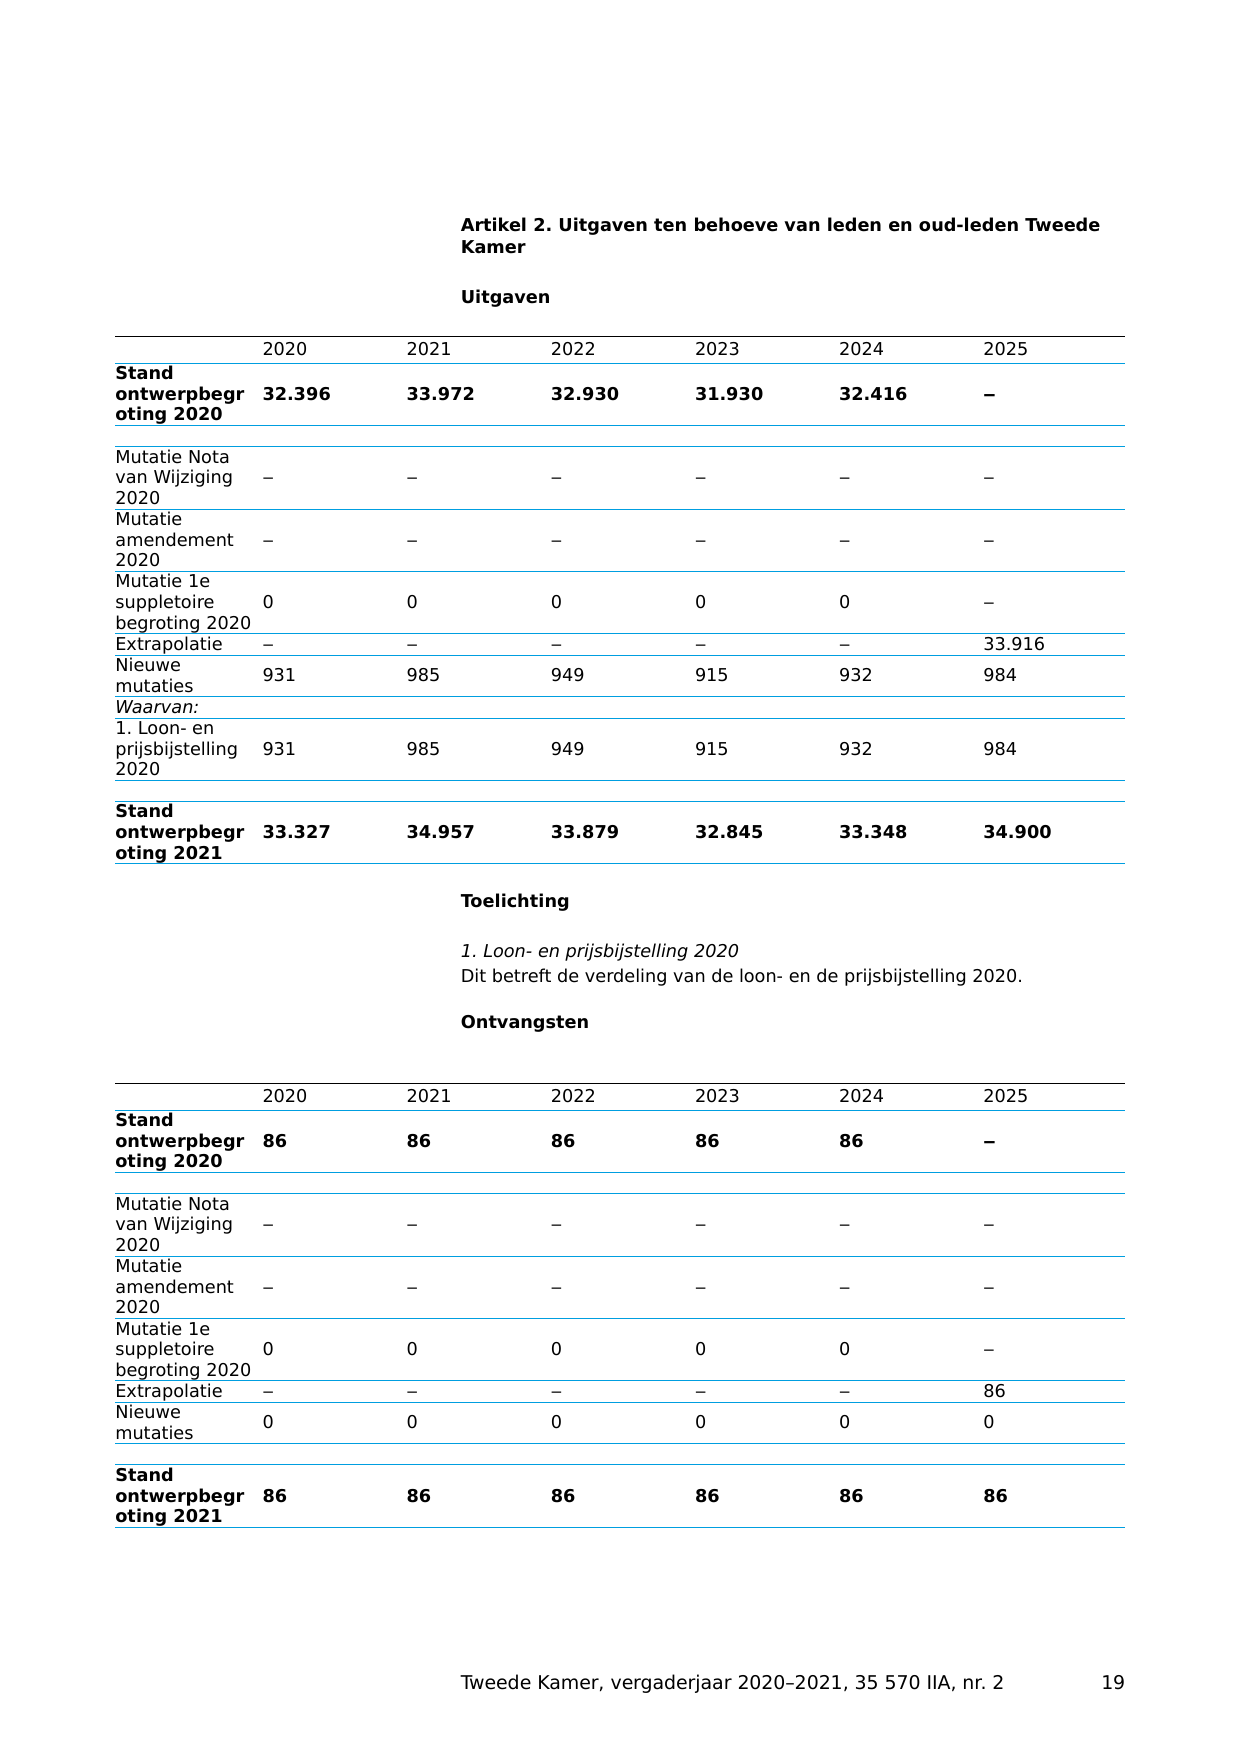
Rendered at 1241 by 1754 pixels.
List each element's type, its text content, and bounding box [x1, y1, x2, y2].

table_cell [836, 426, 980, 446]
table_cell 2020 [259, 1084, 403, 1109]
table_cell [404, 781, 548, 801]
table_cell [404, 1444, 548, 1464]
table_cell [980, 697, 1125, 717]
table_cell 31.930 [692, 364, 836, 425]
table_cell 0 [836, 572, 980, 633]
table_cell [692, 781, 836, 801]
table_cell [836, 1173, 980, 1193]
text Toelichting [461, 889, 1125, 912]
table_cell Mutatie amendement 2020 [115, 510, 259, 571]
table_cell 32.845 [692, 802, 836, 863]
table_cell 86 [259, 1111, 403, 1172]
table_cell 931 [259, 719, 403, 780]
table_cell ‒ [980, 572, 1125, 633]
table_cell ‒ [259, 634, 403, 654]
table_cell 86 [980, 1381, 1125, 1401]
table_cell [836, 697, 980, 717]
table_cell 2023 [692, 1084, 836, 1109]
table_cell 0 [259, 1403, 403, 1443]
table_cell Mutatie Nota van Wijziging 2020 [115, 1194, 259, 1256]
table_cell ‒ [404, 1381, 548, 1401]
table_cell 32.416 [836, 364, 980, 425]
table_cell 0 [548, 1403, 692, 1443]
table_cell ‒ [980, 1257, 1125, 1318]
table_cell ‒ [980, 447, 1125, 508]
table_cell ‒ [692, 447, 836, 508]
table_cell 1. Loon- en prijsbijstelling 2020 [115, 719, 259, 780]
table_cell 2022 [548, 337, 692, 363]
table_cell 86 [980, 1465, 1125, 1527]
table_cell 86 [836, 1111, 980, 1172]
table_cell 0 [259, 1319, 403, 1380]
table_cell ‒ [404, 447, 548, 508]
table_cell 86 [404, 1111, 548, 1172]
table_cell ‒ [692, 1194, 836, 1256]
table_cell 949 [548, 656, 692, 696]
table_cell ‒ [548, 510, 692, 571]
table_cell [259, 426, 403, 446]
table_cell 984 [980, 719, 1125, 780]
table_cell Mutatie Nota van Wijziging 2020 [115, 447, 259, 508]
table_cell [115, 1444, 259, 1464]
table_cell ‒ [980, 364, 1125, 425]
table_cell 2023 [692, 337, 836, 363]
table_cell 2021 [404, 1084, 548, 1109]
table_cell 0 [404, 1403, 548, 1443]
table_cell ‒ [692, 510, 836, 571]
table_cell [259, 1444, 403, 1464]
table_cell 985 [404, 719, 548, 780]
table_cell [548, 1173, 692, 1193]
table_cell 0 [692, 572, 836, 633]
text Uitgaven [461, 286, 1125, 308]
table_cell 2020 [259, 337, 403, 363]
table_cell Mutatie amendement 2020 [115, 1257, 259, 1318]
table_cell ‒ [548, 634, 692, 654]
table_cell [115, 426, 259, 446]
table_cell 86 [692, 1111, 836, 1172]
table_cell Nieuwe mutaties [115, 1403, 259, 1443]
table_cell ‒ [836, 510, 980, 571]
table_cell [115, 1084, 259, 1109]
table_cell 0 [548, 572, 692, 633]
table_cell ‒ [692, 634, 836, 654]
table_cell [980, 1173, 1125, 1193]
table_cell [548, 781, 692, 801]
table_cell [404, 697, 548, 717]
table_cell ‒ [259, 1381, 403, 1401]
table_cell ‒ [692, 1257, 836, 1318]
table_cell 34.900 [980, 802, 1125, 863]
table_cell 86 [548, 1465, 692, 1527]
table_cell Stand ontwerpbegroting 2020 [115, 364, 259, 425]
table_cell 33.916 [980, 634, 1125, 654]
table_cell 0 [836, 1403, 980, 1443]
table_cell 34.957 [404, 802, 548, 863]
table_cell [692, 426, 836, 446]
text 1. Loon- en prijsbijstelling 2020 [461, 939, 1125, 962]
table_cell [692, 1173, 836, 1193]
text Ontvangsten [461, 1010, 1125, 1033]
table_cell ‒ [404, 510, 548, 571]
table_cell Extrapolatie [115, 634, 259, 654]
table_cell [115, 337, 259, 363]
table_cell ‒ [548, 1257, 692, 1318]
table_cell Nieuwe mutaties [115, 656, 259, 696]
table_cell Extrapolatie [115, 1381, 259, 1401]
table_cell [836, 1444, 980, 1464]
table_cell 33.348 [836, 802, 980, 863]
text Dit betreft de verdeling van de loon- en de prijsbijstelling 2020. [461, 964, 1125, 987]
table_cell 2024 [836, 337, 980, 363]
table_cell [980, 426, 1125, 446]
table_cell [980, 781, 1125, 801]
table_cell [115, 1173, 259, 1193]
table_cell [404, 426, 548, 446]
table_cell 0 [692, 1319, 836, 1380]
table_cell 86 [548, 1111, 692, 1172]
table_cell 0 [259, 572, 403, 633]
table_cell 86 [692, 1465, 836, 1527]
table_cell 0 [980, 1403, 1125, 1443]
table_cell ‒ [836, 634, 980, 654]
table_cell ‒ [980, 1194, 1125, 1256]
text Artikel 2. Uitgaven ten behoeve van leden en oud-leden Tweede Kamer [461, 213, 1125, 258]
table_cell [548, 1444, 692, 1464]
table_cell ‒ [548, 1381, 692, 1401]
table_cell 32.930 [548, 364, 692, 425]
table_cell ‒ [259, 510, 403, 571]
table_cell ‒ [980, 1111, 1125, 1172]
table_cell Stand ontwerpbegroting 2020 [115, 1111, 259, 1172]
table_cell 984 [980, 656, 1125, 696]
table_cell ‒ [836, 447, 980, 508]
table_header Tabel 13 Ontvangsten beleidsartikel 2. Uitgaven t.b.v. leden en oud-leden Tweede Kamer (bedragen x € 1000) [115, 1035, 1125, 1083]
table_cell [548, 697, 692, 717]
table_cell 0 [836, 1319, 980, 1380]
table_cell [692, 1444, 836, 1464]
table_cell Stand ontwerpbegroting 2021 [115, 802, 259, 863]
table_cell ‒ [404, 634, 548, 654]
table_cell Stand ontwerpbegroting 2021 [115, 1465, 259, 1527]
table_cell ‒ [692, 1381, 836, 1401]
table_cell 0 [548, 1319, 692, 1380]
table_cell 0 [404, 1319, 548, 1380]
table_cell ‒ [259, 1194, 403, 1256]
table_cell [548, 426, 692, 446]
table_cell ‒ [404, 1194, 548, 1256]
table_cell ‒ [836, 1194, 980, 1256]
table_cell [980, 1444, 1125, 1464]
table_cell 2025 [980, 337, 1125, 363]
table_cell ‒ [259, 447, 403, 508]
table_cell [259, 1173, 403, 1193]
table_cell [259, 781, 403, 801]
table_cell 0 [404, 572, 548, 633]
table_cell ‒ [836, 1381, 980, 1401]
table_cell 915 [692, 656, 836, 696]
table_cell 32.396 [259, 364, 403, 425]
table_cell 33.327 [259, 802, 403, 863]
table_cell Mutatie 1e suppletoire begroting 2020 [115, 1319, 259, 1380]
table_cell 2025 [980, 1084, 1125, 1109]
table_cell 33.972 [404, 364, 548, 425]
table_cell Waarvan: [115, 697, 259, 717]
table_cell ‒ [259, 1257, 403, 1318]
table_cell ‒ [404, 1257, 548, 1318]
table_cell [404, 1173, 548, 1193]
table_cell 2024 [836, 1084, 980, 1109]
table_cell ‒ [548, 1194, 692, 1256]
table_cell Mutatie 1e suppletoire begroting 2020 [115, 572, 259, 633]
table_cell 2022 [548, 1084, 692, 1109]
table_cell 86 [404, 1465, 548, 1527]
table_cell 985 [404, 656, 548, 696]
table_cell 949 [548, 719, 692, 780]
table_cell [259, 697, 403, 717]
table_header Tabel 12 Uitgaven beleidsartikel 2. Uitgaven t.b.v. leden en oud-leden Tweede Kamer (bedragen x € 1.000) [115, 311, 1125, 336]
table_cell ‒ [548, 447, 692, 508]
table_cell ‒ [836, 1257, 980, 1318]
table_cell 86 [836, 1465, 980, 1527]
table_cell 33.879 [548, 802, 692, 863]
table_cell [836, 781, 980, 801]
table_cell [115, 781, 259, 801]
table_cell 86 [259, 1465, 403, 1527]
table_cell [692, 697, 836, 717]
table_cell 932 [836, 656, 980, 696]
table_cell 2021 [404, 337, 548, 363]
table_cell ‒ [980, 1319, 1125, 1380]
table_cell ‒ [980, 510, 1125, 571]
table_cell 931 [259, 656, 403, 696]
table_cell 915 [692, 719, 836, 780]
table_cell 932 [836, 719, 980, 780]
table_cell 0 [692, 1403, 836, 1443]
